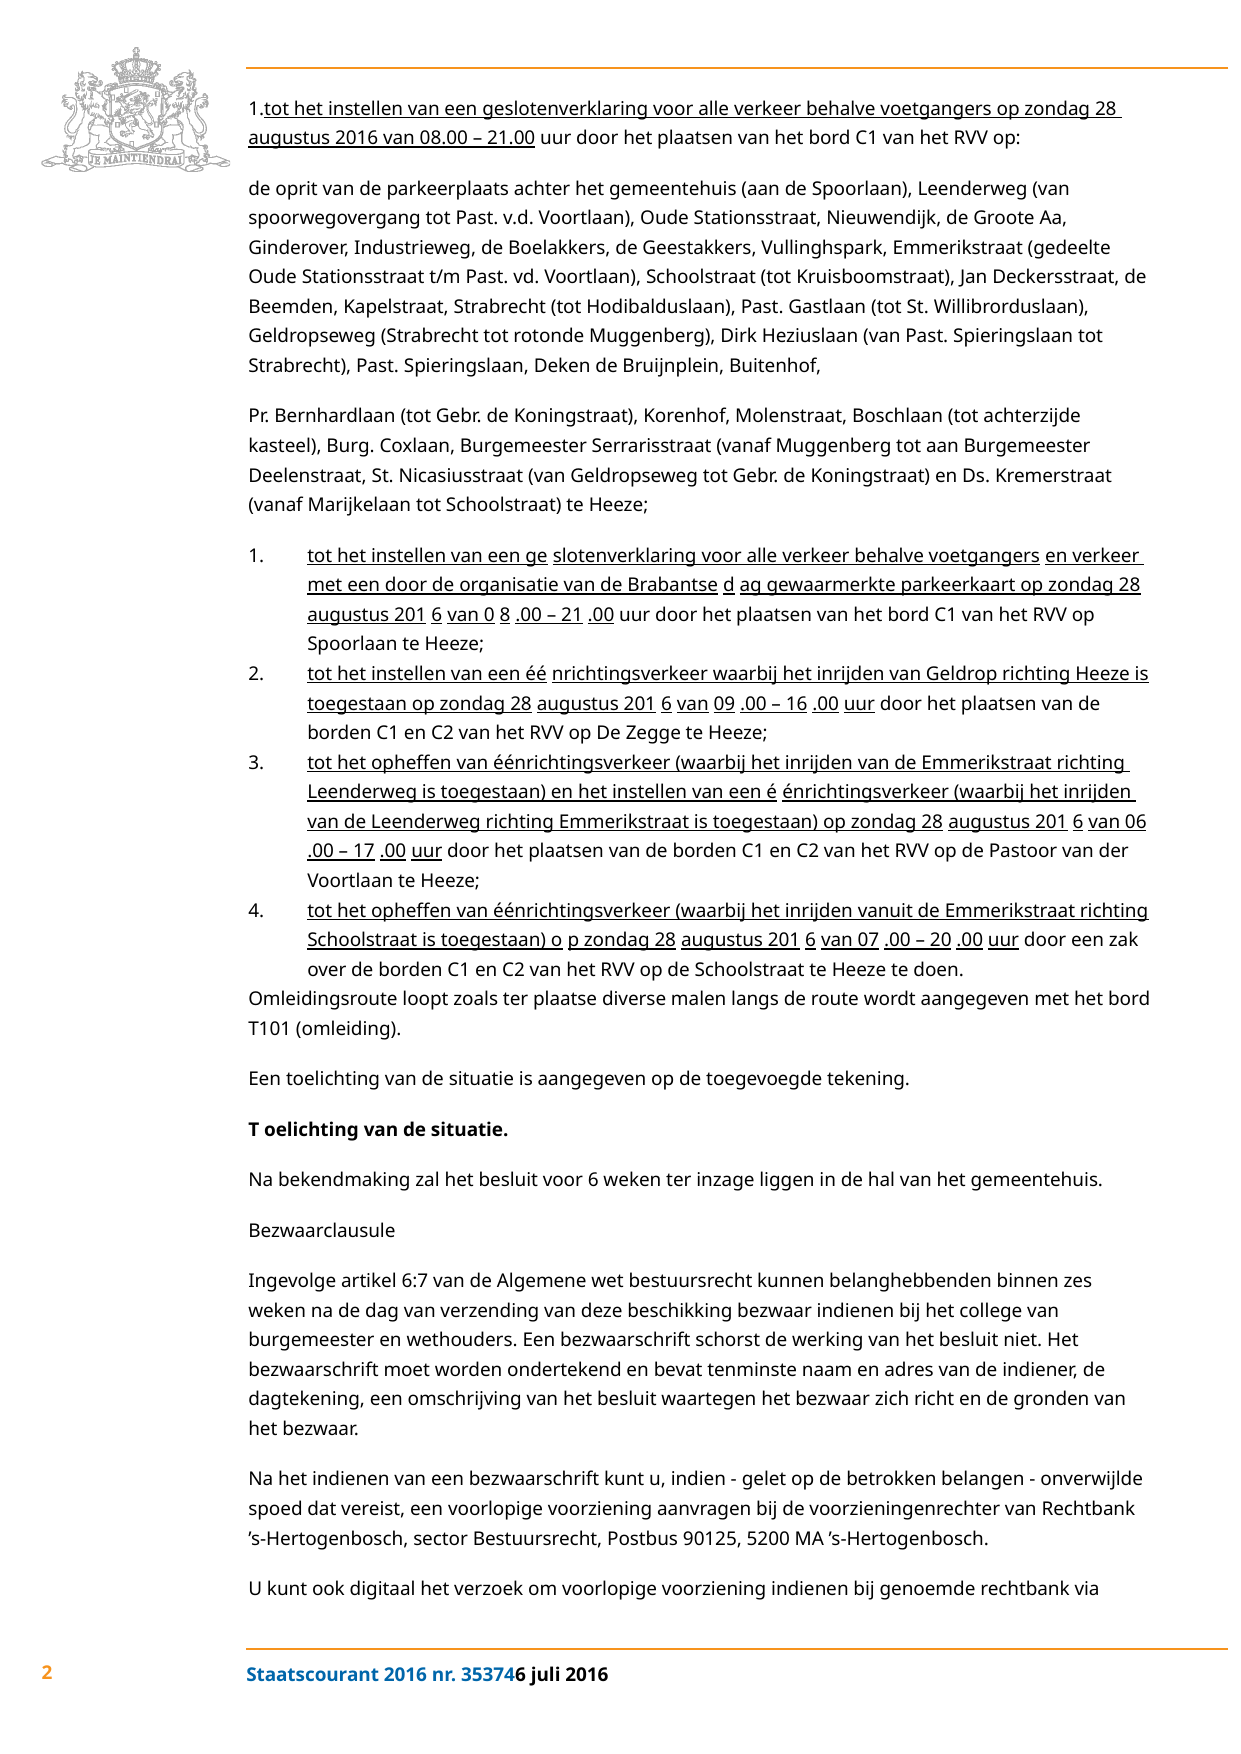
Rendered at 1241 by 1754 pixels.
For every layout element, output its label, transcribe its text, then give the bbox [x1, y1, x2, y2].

text Pr. Bernhardlaan (tot Gebr. de Koningstraat), Korenhof, Molenstraat, Boschlaan (tot achterzijde kasteel), Burg. Coxlaan, Burgemeester Serrarisstraat (vanaf Muggenberg tot aan Burgemeester Deelenstraat, St. Nicasiusstraat (van Geldropseweg tot Gebr. de Koningstraat) en Ds. Kremerstraat (vanaf Marijkelaan tot Schoolstraat) te Heeze; [248, 403, 1152, 517]
text de oprit van de parkeerplaats achter het gemeentehuis (aan de Spoorlaan), Leenderweg (van spoorwegovergang tot Past. v.d. Voortlaan), Oude Stationsstraat, Nieuwendijk, de Groote Aa, Ginderover, Industrieweg, de Boelakkers, de Geestakkers, Vullinghspark, Emmerikstraat (gedeelte Oude Stationsstraat t/m Past. vd. Voortlaan), Schoolstraat (tot Kruisboomstraat), Jan Deckersstraat, de Beemden, Kapelstraat, Strabrecht (tot Hodibalduslaan), Past. Gastlaan (tot St. Willibrorduslaan), Geldropseweg (Strabrecht tot rotonde Muggenberg), Dirk Heziuslaan (van Past. Spieringslaan tot Strabrecht), Past. Spieringslaan, Deken de Bruijnplein, Buitenhof, [248, 175, 1152, 378]
list tot het instellen van een ge slotenverklaring voor alle verkeer behalve voetgangers en verkeer met een door de organisatie van de Brabantse d ag gewaarmerkte parkeerkaart op zondag 28 augustus 201 6 van 0 8 .00 – 21 .00 uur door het plaatsen van het bord C1 van het RVV op Spoorlaan te Heeze; [248, 542, 1152, 656]
text Ingevolge artikel 6:7 van de Algemene wet bestuursrecht kunnen belanghebbenden binnen zes weken na de dag van verzending van deze beschikking bezwaar indienen bij het college van burgemeester en wethouders. Een bezwaarschrift schorst de werking van het besluit niet. Het bezwaarschrift moet worden ondertekend en bevat tenminste naam en adres van de indiener, de dagtekening, een omschrijving van het besluit waartegen het bezwaar zich richt en de gronden van het bezwaar. [248, 1267, 1152, 1441]
text Na bekendmaking zal het besluit voor 6 weken ter inzage liggen in de hal van het gemeentehuis. [248, 1166, 1152, 1192]
list tot het opheffen van éénrichtingsverkeer (waarbij het inrijden vanuit de Emmerikstraat richting Schoolstraat is toegestaan) o p zondag 28 augustus 201 6 van 07 .00 – 20 .00 uur door een zak over de borden C1 en C2 van het RVV op de Schoolstraat te Heeze te doen. [248, 897, 1152, 982]
text Bezwaarclausule [248, 1217, 1152, 1243]
list tot het instellen van een éé nrichtingsverkeer waarbij het inrijden van Geldrop richting Heeze is toegestaan op zondag 28 augustus 201 6 van 09 .00 – 16 .00 uur door het plaatsen van de borden C1 en C2 van het RVV op De Zegge te Heeze; [248, 660, 1152, 745]
text 1.tot het instellen van een geslotenverklaring voor alle verkeer behalve voetgangers op zondag 28 augustus 2016 van 08.00 – 21.00 uur door het plaatsen van het bord C1 van het RVV op: [248, 95, 1152, 150]
text Na het indienen van een bezwaarschrift kunt u, indien - gelet op de betrokken belangen - onverwijlde spoed dat vereist, een voorlopige voorziening aanvragen bij de voorzieningenrechter van Rechtbank ’s-Hertogenbosch, sector Bestuursrecht, Postbus 90125, 5200 MA ’s-Hertogenbosch. [248, 1466, 1152, 1551]
text U kunt ook digitaal het verzoek om voorlopige voorziening indienen bij genoemde rechtbank via [248, 1575, 1152, 1601]
text Een toelichting van de situatie is aangegeven op de toegevoegde tekening. [248, 1066, 1152, 1091]
list tot het opheffen van éénrichtingsverkeer (waarbij het inrijden van de Emmerikstraat richting Leenderweg is toegestaan) en het instellen van een é énrichtingsverkeer (waarbij het inrijden van de Leenderweg richting Emmerikstraat is toegestaan) op zondag 28 augustus 201 6 van 06 .00 – 17 .00 uur door het plaatsen van de borden C1 en C2 van het RVV op de Pastoor van der Voortlaan te Heeze; [248, 749, 1152, 893]
text Omleidingsroute loopt zoals ter plaatse diverse malen langs de route wordt aangegeven met het bord T101 (omleiding). [248, 986, 1152, 1041]
text T oelichting van de situatie. [248, 1116, 1152, 1142]
picture [41, 47, 231, 172]
